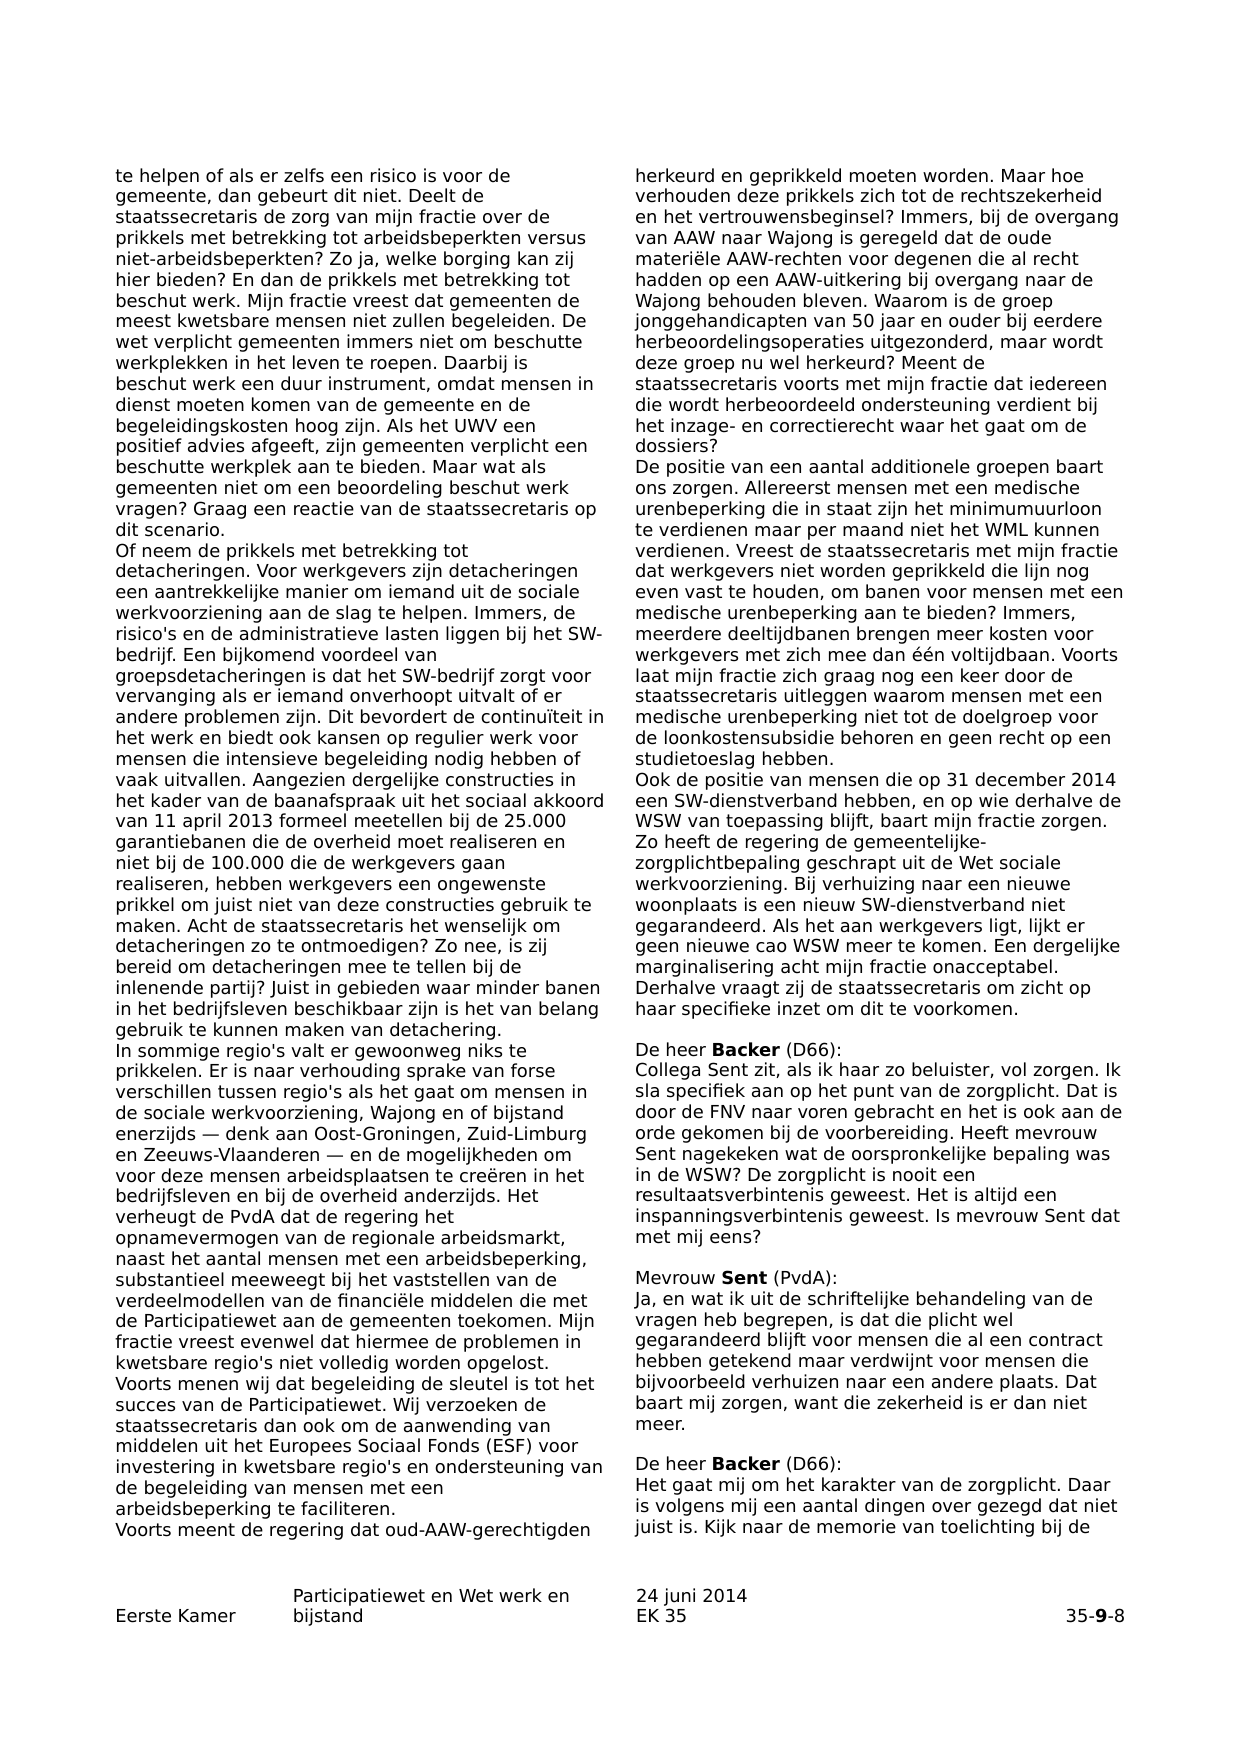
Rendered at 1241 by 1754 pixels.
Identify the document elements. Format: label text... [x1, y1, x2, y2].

text te helpen of als er zelfs een risico is voor de gemeente, dan gebeurt dit niet. Deelt de staatssecretaris de zorg van mijn fractie over de prikkels met betrekking tot arbeidsbeperkten versus niet-arbeidsbeperkten? Zo ja, welke borging kan zij hier bieden? En dan de prikkels met betrekking tot beschut werk. Mijn fractie vreest dat gemeenten de meest kwetsbare mensen niet zullen begeleiden. De wet verplicht gemeenten immers niet om beschutte werkplekken in het leven te roepen. Daarbij is beschut werk een duur instrument, omdat mensen in dienst moeten komen van de gemeente en de begeleidingskosten hoog zijn. Als het UWV een positief advies afgeeft, zijn gemeenten verplicht een beschutte werkplek aan te bieden. Maar wat als gemeenten niet om een beoordeling beschut werk vragen? Graag een reactie van de staatssecretaris op dit scenario. [115, 165, 605, 540]
text Het gaat mij om het karakter van de zorgplicht. Daar is volgens mij een aantal dingen over gezegd dat niet juist is. Kijk naar de memorie van toelichting bij de [635, 1475, 1125, 1537]
text Mevrouw Sent (PvdA): [635, 1268, 1125, 1288]
text Of neem de prikkels met betrekking tot detacheringen. Voor werkgevers zijn detacheringen een aantrekkelijke manier om iemand uit de sociale werkvoorziening aan de slag te helpen. Immers, de risico's en de administratieve lasten liggen bij het SW-bedrijf. Een bijkomend voordeel van groepsdetacheringen is dat het SW-bedrijf zorgt voor vervanging als er iemand onverhoopt uitvalt of er andere problemen zijn. Dit bevordert de continuïteit in het werk en biedt ook kansen op regulier werk voor mensen die intensieve begeleiding nodig hebben of vaak uitvallen. Aangezien dergelijke constructies in het kader van de baanafspraak uit het sociaal akkoord van 11 april 2013 formeel meetellen bij de 25.000 garantiebanen die de overheid moet realiseren en niet bij de 100.000 die de werkgevers gaan realiseren, hebben werkgevers een ongewenste prikkel om juist niet van deze constructies gebruik te maken. Acht de staatssecretaris het wenselijk om detacheringen zo te ontmoedigen? Zo nee, is zij bereid om detacheringen mee te tellen bij de inlenende partij? Juist in gebieden waar minder banen in het bedrijfsleven beschikbaar zijn is het van belang gebruik te kunnen maken van detachering. [115, 540, 605, 1040]
text In sommige regio's valt er gewoonweg niks te prikkelen. Er is naar verhouding sprake van forse verschillen tussen regio's als het gaat om mensen in de sociale werkvoorziening, Wajong en of bijstand enerzijds — denk aan Oost-Groningen, Zuid-Limburg en Zeeuws-Vlaanderen — en de mogelijkheden om voor deze mensen arbeidsplaatsen te creëren in het bedrijfsleven en bij de overheid anderzijds. Het verheugt de PvdA dat de regering het opnamevermogen van de regionale arbeidsmarkt, naast het aantal mensen met een arbeidsbeperking, substantieel meeweegt bij het vaststellen van de verdeelmodellen van de financiële middelen die met de Participatiewet aan de gemeenten toekomen. Mijn fractie vreest evenwel dat hiermee de problemen in kwetsbare regio's niet volledig worden opgelost. Voorts menen wij dat begeleiding de sleutel is tot het succes van de Participatiewet. Wij verzoeken de staatssecretaris dan ook om de aanwending van middelen uit het Europees Sociaal Fonds (ESF) voor investering in kwetsbare regio's en ondersteuning van de begeleiding van mensen met een arbeidsbeperking te faciliteren. [115, 1040, 605, 1519]
text Collega Sent zit, als ik haar zo beluister, vol zorgen. Ik sla specifiek aan op het punt van de zorgplicht. Dat is door de FNV naar voren gebracht en het is ook aan de orde gekomen bij de voorbereiding. Heeft mevrouw Sent nagekeken wat de oorspronkelijke bepaling was in de WSW? De zorgplicht is nooit een resultaatsverbintenis geweest. Het is altijd een inspanningsverbintenis geweest. Is mevrouw Sent dat met mij eens? [635, 1060, 1125, 1248]
text De positie van een aantal additionele groepen baart ons zorgen. Allereerst mensen met een medische urenbeperking die in staat zijn het minimumuurloon te verdienen maar per maand niet het WML kunnen verdienen. Vreest de staatssecretaris met mijn fractie dat werkgevers niet worden geprikkeld die lijn nog even vast te houden, om banen voor mensen met een medische urenbeperking aan te bieden? Immers, meerdere deeltijdbanen brengen meer kosten voor werkgevers met zich mee dan één voltijdbaan. Voorts laat mijn fractie zich graag nog een keer door de staatssecretaris uitleggen waarom mensen met een medische urenbeperking niet tot de doelgroep voor de loonkostensubsidie behoren en geen recht op een studietoeslag hebben. [635, 457, 1125, 769]
text Ook de positie van mensen die op 31 december 2014 een SW-dienstverband hebben, en op wie derhalve de WSW van toepassing blijft, baart mijn fractie zorgen. Zo heeft de regering de gemeentelijke-zorgplichtbepaling geschrapt uit de Wet sociale werkvoorziening. Bij verhuizing naar een nieuwe woonplaats is een nieuw SW-dienstverband niet gegarandeerd. Als het aan werkgevers ligt, lijkt er geen nieuwe cao WSW meer te komen. Een dergelijke marginalisering acht mijn fractie onacceptabel. Derhalve vraagt zij de staatssecretaris om zicht op haar specifieke inzet om dit te voorkomen. [635, 769, 1125, 1019]
text herkeurd en geprikkeld moeten worden. Maar hoe verhouden deze prikkels zich tot de rechtszekerheid en het vertrouwensbeginsel? Immers, bij de overgang van AAW naar Wajong is geregeld dat de oude materiële AAW-rechten voor degenen die al recht hadden op een AAW-uitkering bij overgang naar de Wajong behouden bleven. Waarom is de groep jonggehandicapten van 50 jaar en ouder bij eerdere herbeoordelingsoperaties uitgezonderd, maar wordt deze groep nu wel herkeurd? Meent de staatssecretaris voorts met mijn fractie dat iedereen die wordt herbeoordeeld ondersteuning verdient bij het inzage- en correctierecht waar het gaat om de dossiers? [635, 165, 1125, 457]
text Voorts meent de regering dat oud-AAW-gerechtigden [115, 1519, 605, 1540]
text Ja, en wat ik uit de schriftelijke behandeling van de vragen heb begrepen, is dat die plicht wel gegarandeerd blijft voor mensen die al een contract hebben getekend maar verdwijnt voor mensen die bijvoorbeeld verhuizen naar een andere plaats. Dat baart mij zorgen, want die zekerheid is er dan niet meer. [635, 1288, 1125, 1434]
text De heer Backer (D66): [635, 1454, 1125, 1475]
text De heer Backer (D66): [635, 1039, 1125, 1060]
